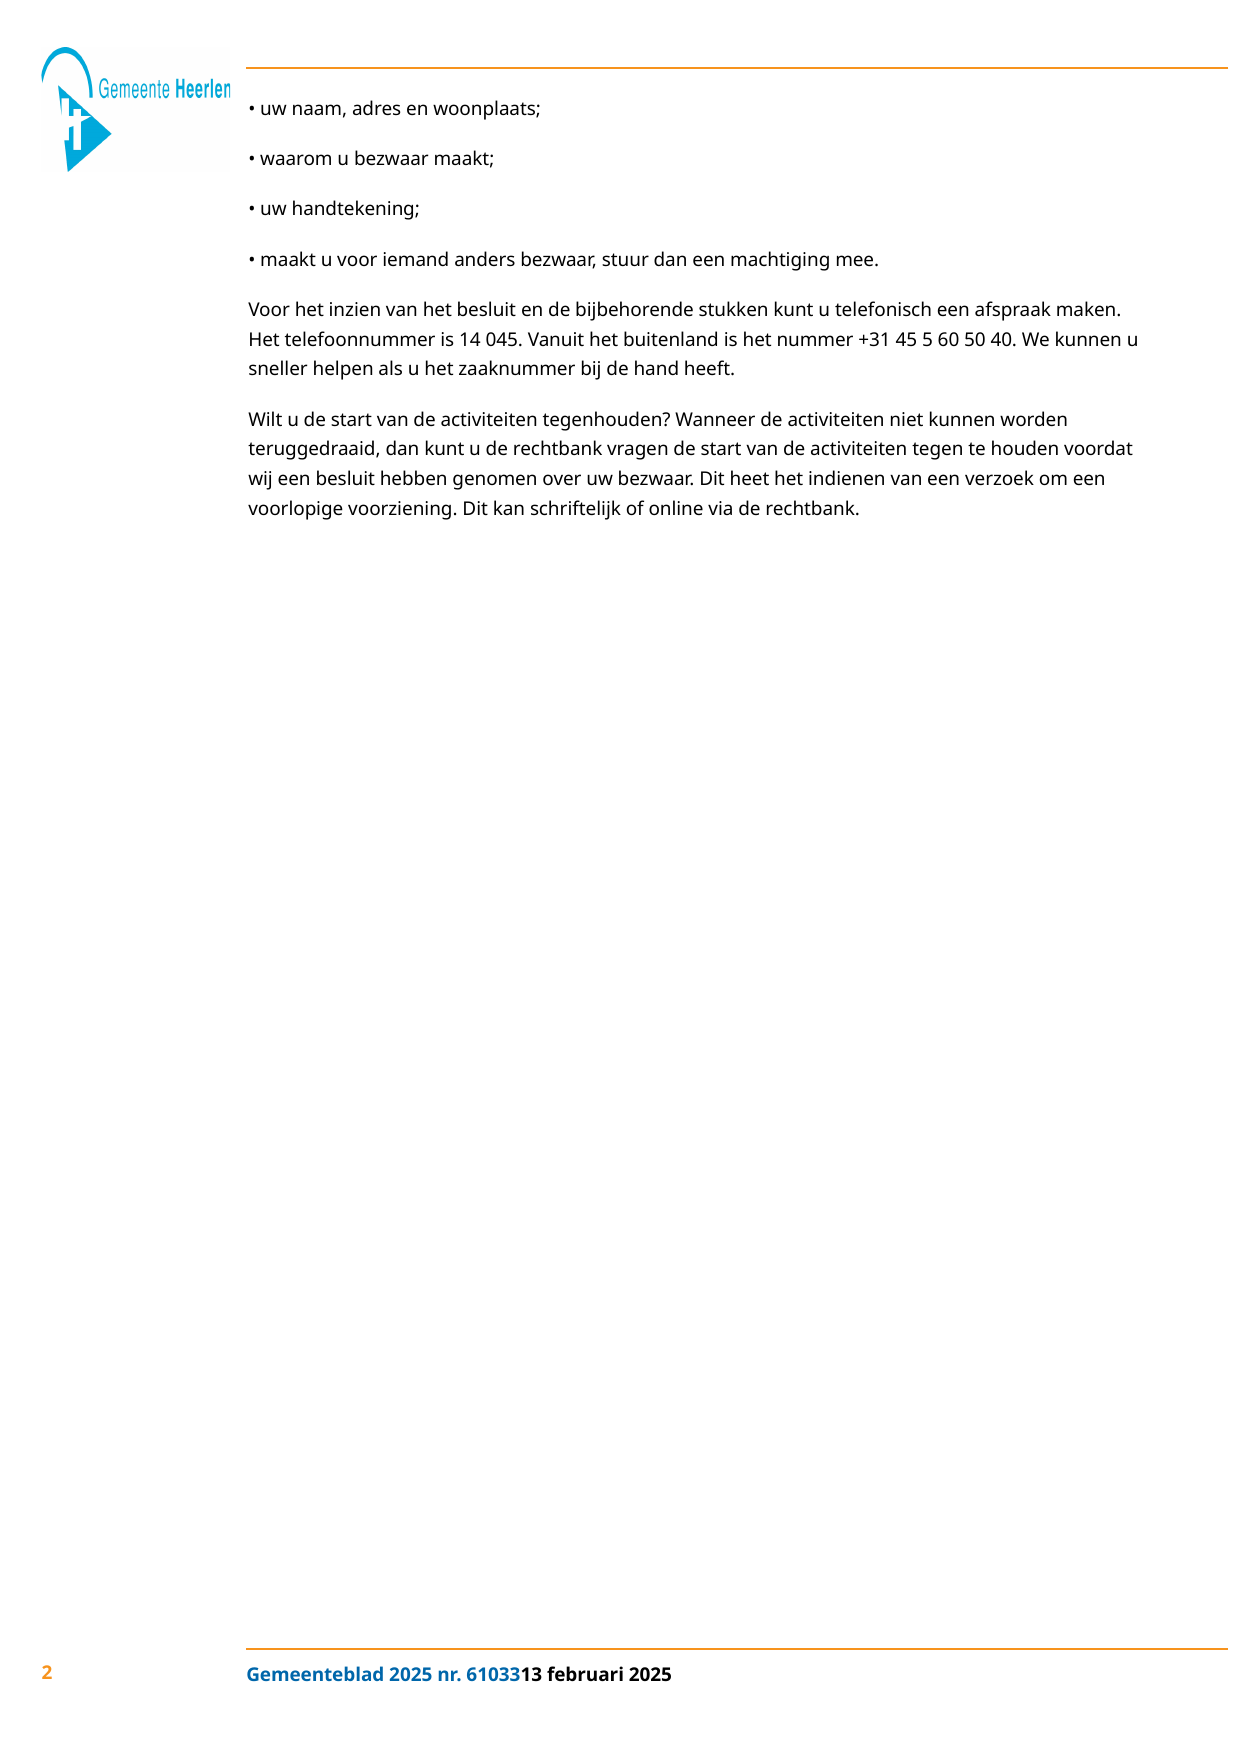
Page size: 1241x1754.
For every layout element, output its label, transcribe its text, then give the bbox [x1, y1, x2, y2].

text • waarom u bezwaar maakt; [248, 145, 1152, 171]
text • uw handtekening; [248, 196, 1152, 221]
text Voor het inzien van het besluit en de bijbehorende stukken kunt u telefonisch een afspraak maken. Het telefoonnummer is 14 045. Vanuit het buitenland is het nummer +31 45 5 60 50 40. We kunnen u sneller helpen als u het zaaknummer bij de hand heeft. [248, 296, 1152, 381]
text Wilt u de start van de activiteiten tegenhouden? Wanneer de activiteiten niet kunnen worden teruggedraaid, dan kunt u de rechtbank vragen de start van de activiteiten tegen te houden voordat wij een besluit hebben genomen over uw bezwaar. Dit heet het indienen van een verzoek om een voorlopige voorziening. Dit kan schriftelijk of online via de rechtbank. [248, 406, 1152, 521]
picture [41, 47, 59, 70]
text • maakt u voor iemand anders bezwaar, stuur dan een machtiging mee. [248, 246, 1152, 272]
picture [41, 47, 231, 172]
text • uw naam, adres en woonplaats; [248, 95, 1152, 121]
